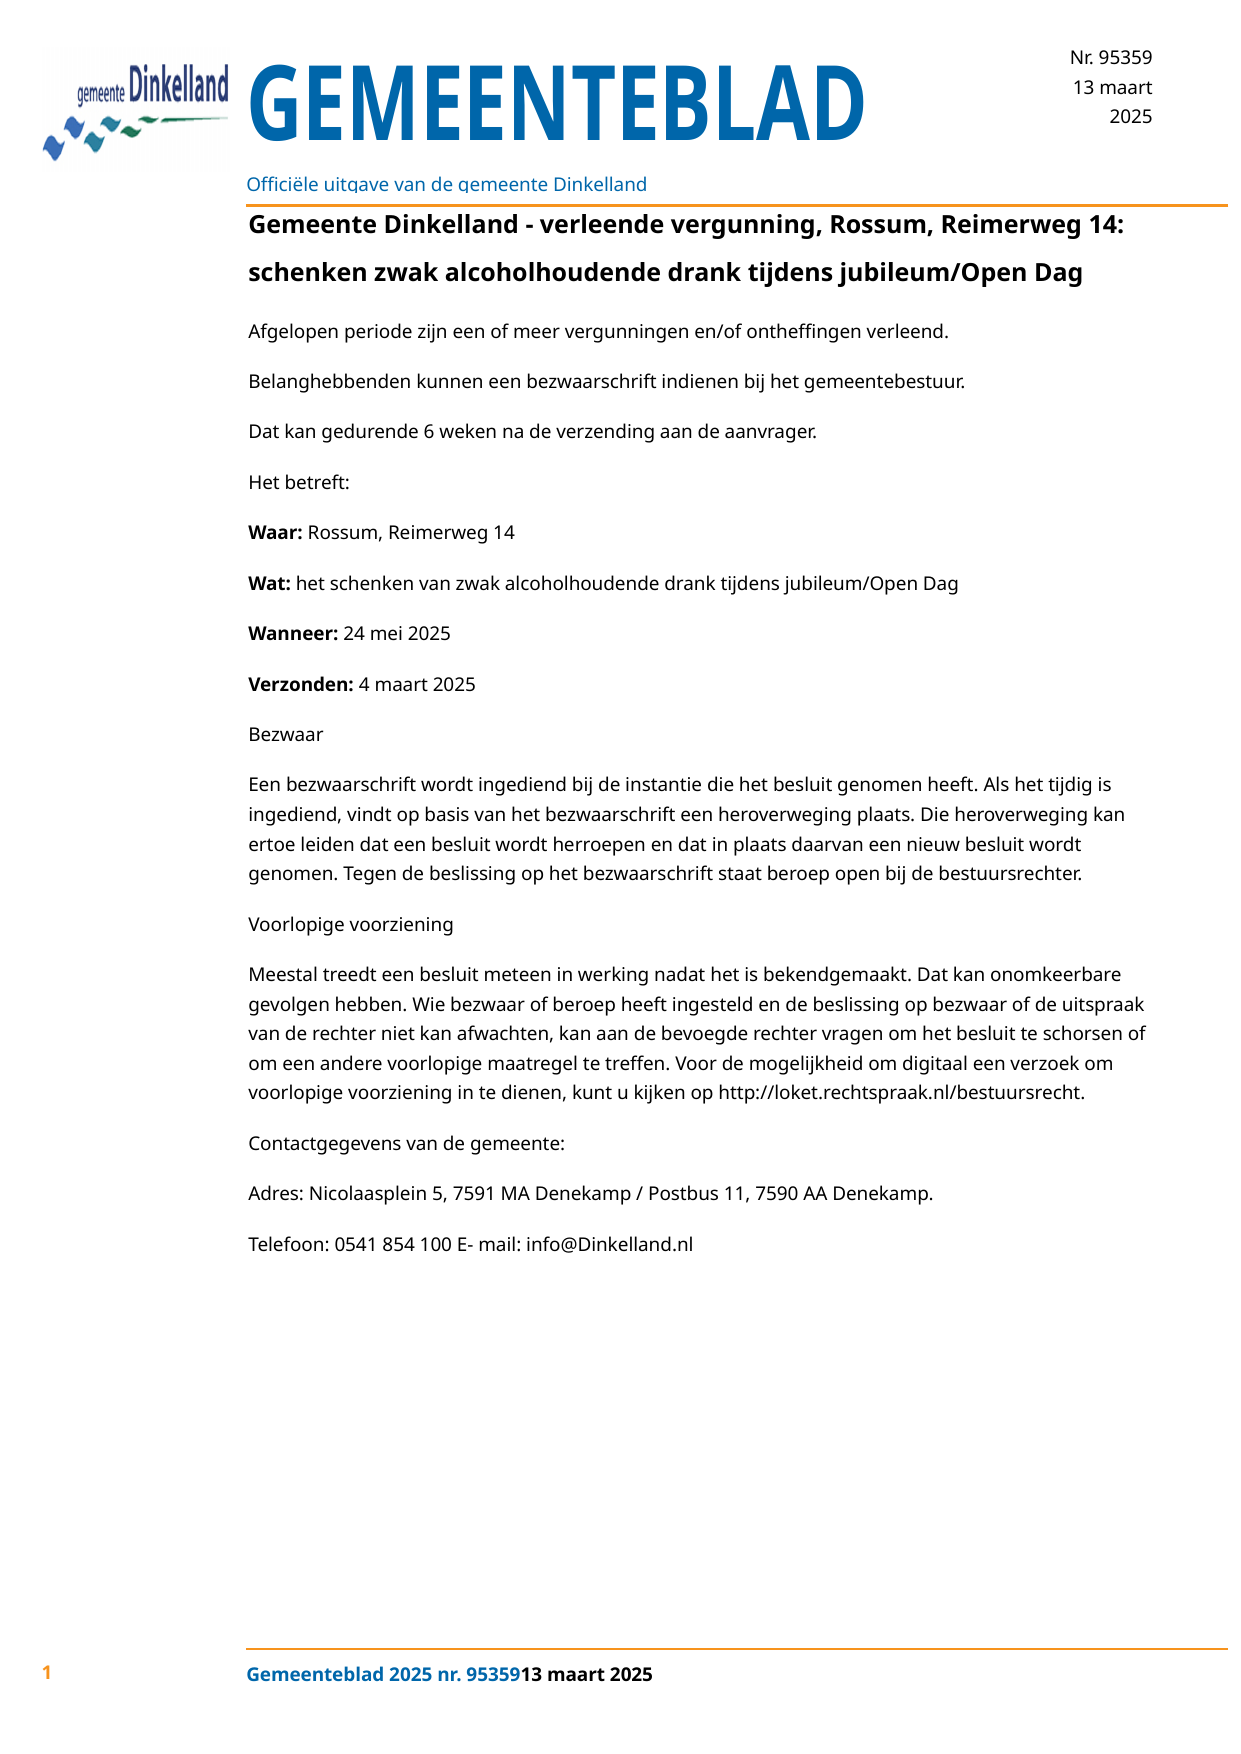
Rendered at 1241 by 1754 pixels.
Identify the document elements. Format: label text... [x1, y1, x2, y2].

text Afgelopen periode zijn een of meer vergunningen en/of ontheffingen verleend. [248, 318, 1152, 344]
text Het betreft: [248, 469, 1152, 495]
text Dat kan gedurende 6 weken na de verzending aan de aanvrager. [248, 419, 1152, 444]
picture [41, 47, 231, 172]
text Contactgegevens van de gemeente: [248, 1130, 1152, 1156]
text Gemeente Dinkelland - verleende vergunning, Rossum, Reimerweg 14: schenken zwak alcoholhoudende drank tijdens jubileum/Open Dag [248, 207, 1152, 288]
text Telefoon: 0541 854 100 E- mail: info@Dinkelland.nl [248, 1231, 1152, 1257]
text Belanghebbenden kunnen een bezwaarschrift indienen bij het gemeentebestuur. [248, 368, 1152, 394]
text Voorlopige voorziening [248, 911, 1152, 937]
text Meestal treedt een besluit meteen in werking nadat het is bekendgemaakt. Dat kan onomkeerbare gevolgen hebben. Wie bezwaar of beroep heeft ingesteld en de beslissing op bezwaar of de uitspraak van de rechter niet kan afwachten, kan aan de bevoegde rechter vragen om het besluit te schorsen of om een andere voorlopige maatregel te treffen. Voor de mogelijkheid om digitaal een verzoek om voorlopige voorziening in te dienen, kunt u kijken op http://loket.rechtspraak.nl/bestuursrecht. [248, 961, 1152, 1105]
text Een bezwaarschrift wordt ingediend bij de instantie die het besluit genomen heeft. Als het tijdig is ingediend, vindt op basis van het bezwaarschrift een heroverweging plaats. Die heroverweging kan ertoe leiden dat een besluit wordt herroepen en dat in plaats daarvan een nieuw besluit wordt genomen. Tegen de beslissing op het bezwaarschrift staat beroep open bij de bestuursrechter. [248, 772, 1152, 886]
text Bezwaar [248, 721, 1152, 747]
text Waar: Rossum, Reimerweg 14 [248, 519, 1152, 545]
text Wat: het schenken van zwak alcoholhoudende drank tijdens jubileum/Open Dag [248, 570, 1152, 596]
text Verzonden: 4 maart 2025 [248, 671, 1152, 697]
text Wanneer: 24 mei 2025 [248, 620, 1152, 646]
text Adres: Nicolaasplein 5, 7591 MA Denekamp / Postbus 11, 7590 AA Denekamp. [248, 1180, 1152, 1206]
